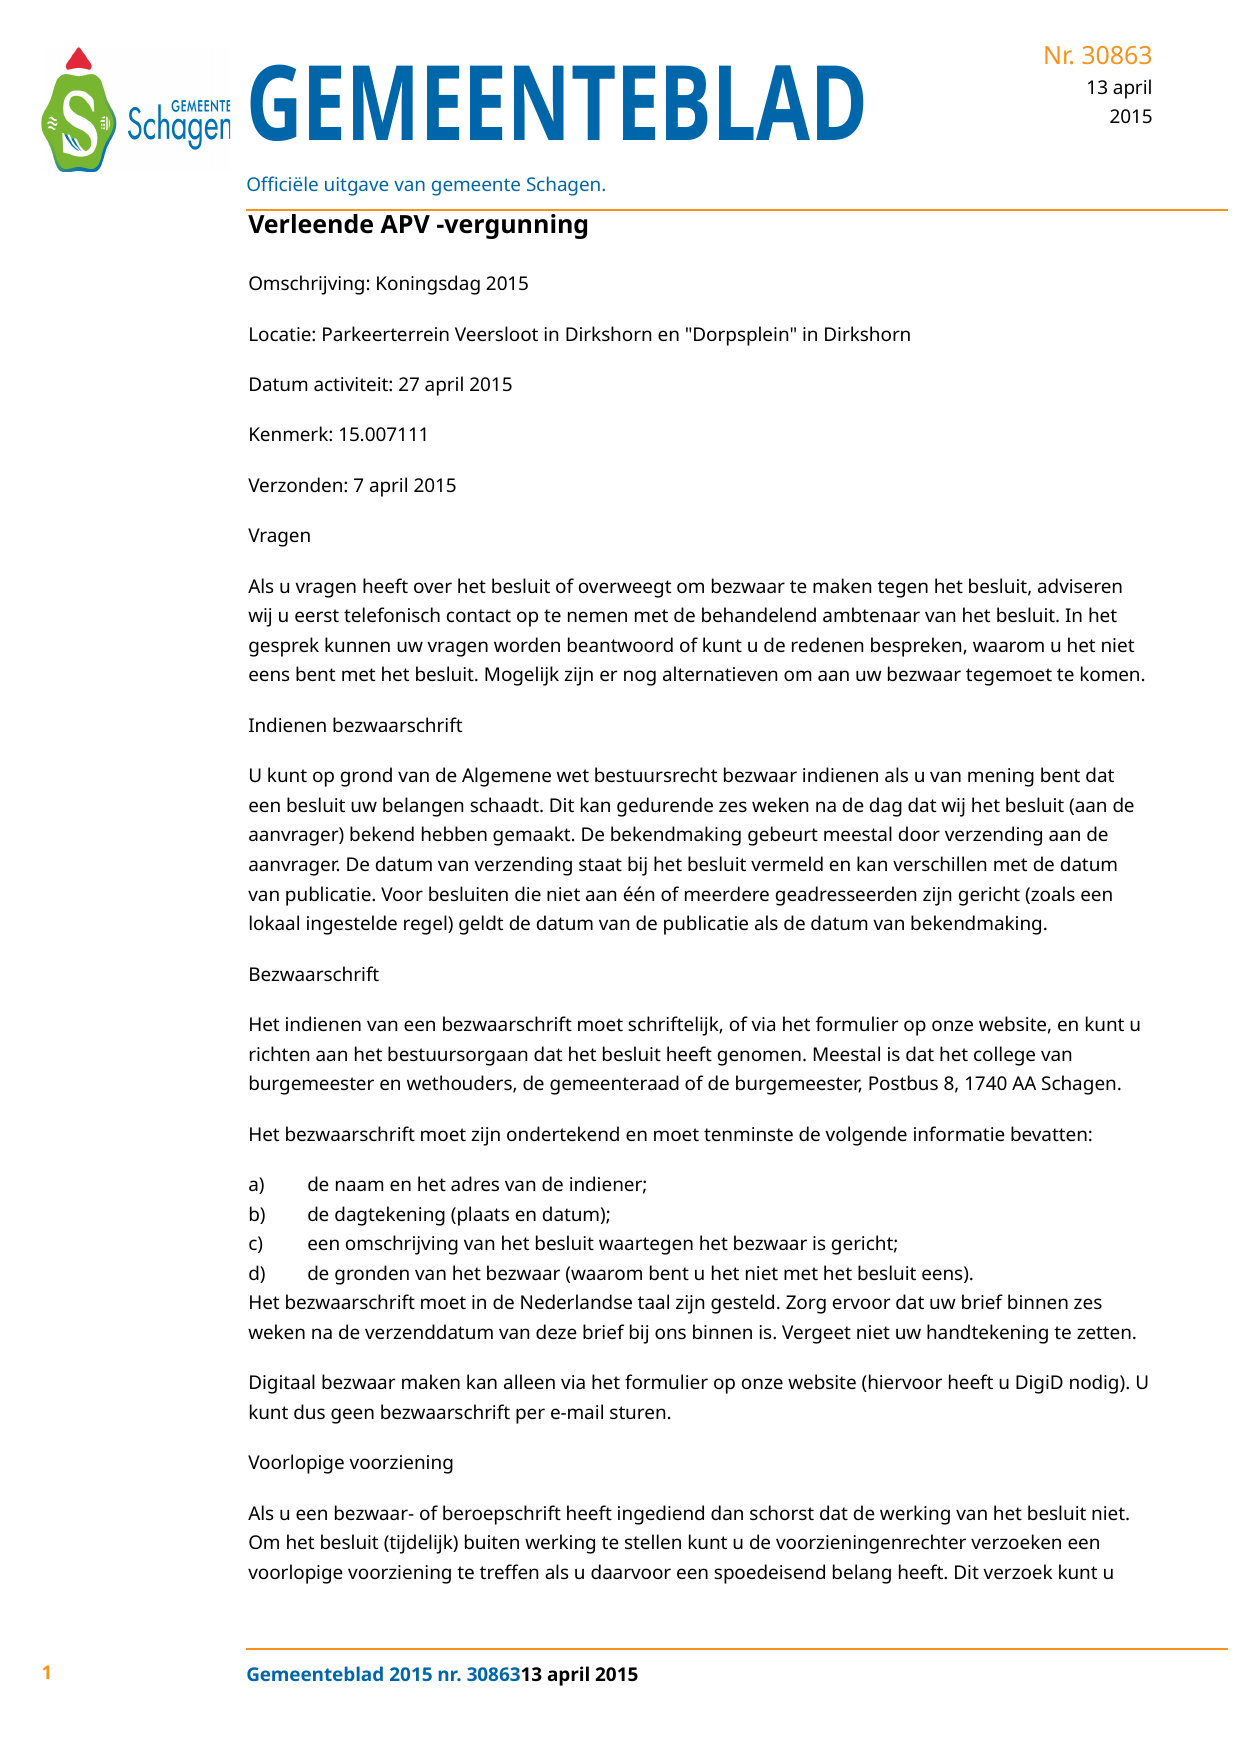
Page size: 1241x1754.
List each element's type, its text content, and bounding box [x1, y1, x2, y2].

list een omschrijving van het besluit waartegen het bezwaar is gericht; [248, 1230, 1152, 1256]
text Bezwaarschrift [248, 961, 1152, 986]
text Digitaal bezwaar maken kan alleen via het formulier op onze website (hiervoor heeft u DigiD nodig). U kunt dus geen bezwaarschrift per e-mail sturen. [248, 1369, 1152, 1425]
text Kenmerk: 15.007111 [248, 422, 1152, 447]
text Locatie: Parkeerterrein Veersloot in Dirkshorn en "Dorpsplein" in Dirkshorn [248, 321, 1152, 346]
text Indienen bezwaarschrift [248, 712, 1152, 738]
text Als u een bezwaar- of beroepschrift heeft ingediend dan schorst dat de werking van het besluit niet. Om het besluit (tijdelijk) buiten werking te stellen kunt u de voorzieningenrechter verzoeken een voorlopige voorziening te treffen als u daarvoor een spoedeisend belang heeft. Dit verzoek kunt u [248, 1500, 1152, 1585]
list de naam en het adres van de indiener; [248, 1171, 1152, 1197]
text Als u vragen heeft over het besluit of overweegt om bezwaar te maken tegen het besluit, adviseren wij u eerst telefonisch contact op te nemen met de behandelend ambtenaar van het besluit. In het gesprek kunnen uw vragen worden beantwoord of kunt u de redenen bespreken, waarom u het niet eens bent met het besluit. Mogelijk zijn er nog alternatieven om aan uw bezwaar tegemoet te komen. [248, 573, 1152, 687]
text Omschrijving: Koningsdag 2015 [248, 270, 1152, 296]
text Voorlopige voorziening [248, 1449, 1152, 1475]
text Verleende APV -vergunning [248, 211, 1152, 241]
list de gronden van het bezwaar (waarom bent u het niet met het besluit eens). [248, 1260, 1152, 1286]
text Verzonden: 7 april 2015 [248, 472, 1152, 498]
text Het indienen van een bezwaarschrift moet schriftelijk, of via het formulier op onze website, en kunt u richten aan het bestuursorgaan dat het besluit heeft genomen. Meestal is dat het college van burgemeester en wethouders, de gemeenteraad of de burgemeester, Postbus 8, 1740 AA Schagen. [248, 1011, 1152, 1096]
text Vragen [248, 522, 1152, 548]
list de dagtekening (plaats en datum); [248, 1201, 1152, 1226]
text U kunt op grond van de Algemene wet bestuursrecht bezwaar indienen als u van mening bent dat een besluit uw belangen schaadt. Dit kan gedurende zes weken na de dag dat wij het besluit (aan de aanvrager) bekend hebben gemaakt. De bekendmaking gebeurt meestal door verzending aan de aanvrager. De datum van verzending staat bij het besluit vermeld en kan verschillen met de datum van publicatie. Voor besluiten die niet aan één of meerdere geadresseerden zijn gericht (zoals een lokaal ingestelde regel) geldt de datum van de publicatie als de datum van bekendmaking. [248, 762, 1152, 936]
text Het bezwaarschrift moet zijn ondertekend en moet tenminste de volgende informatie bevatten: [248, 1121, 1152, 1146]
text Datum activiteit: 27 april 2015 [248, 371, 1152, 397]
text Het bezwaarschrift moet in de Nederlandse taal zijn gesteld. Zorg ervoor dat uw brief binnen zes weken na de verzenddatum van deze brief bij ons binnen is. Vergeet niet uw handtekening te zetten. [248, 1289, 1152, 1345]
picture [41, 47, 231, 172]
